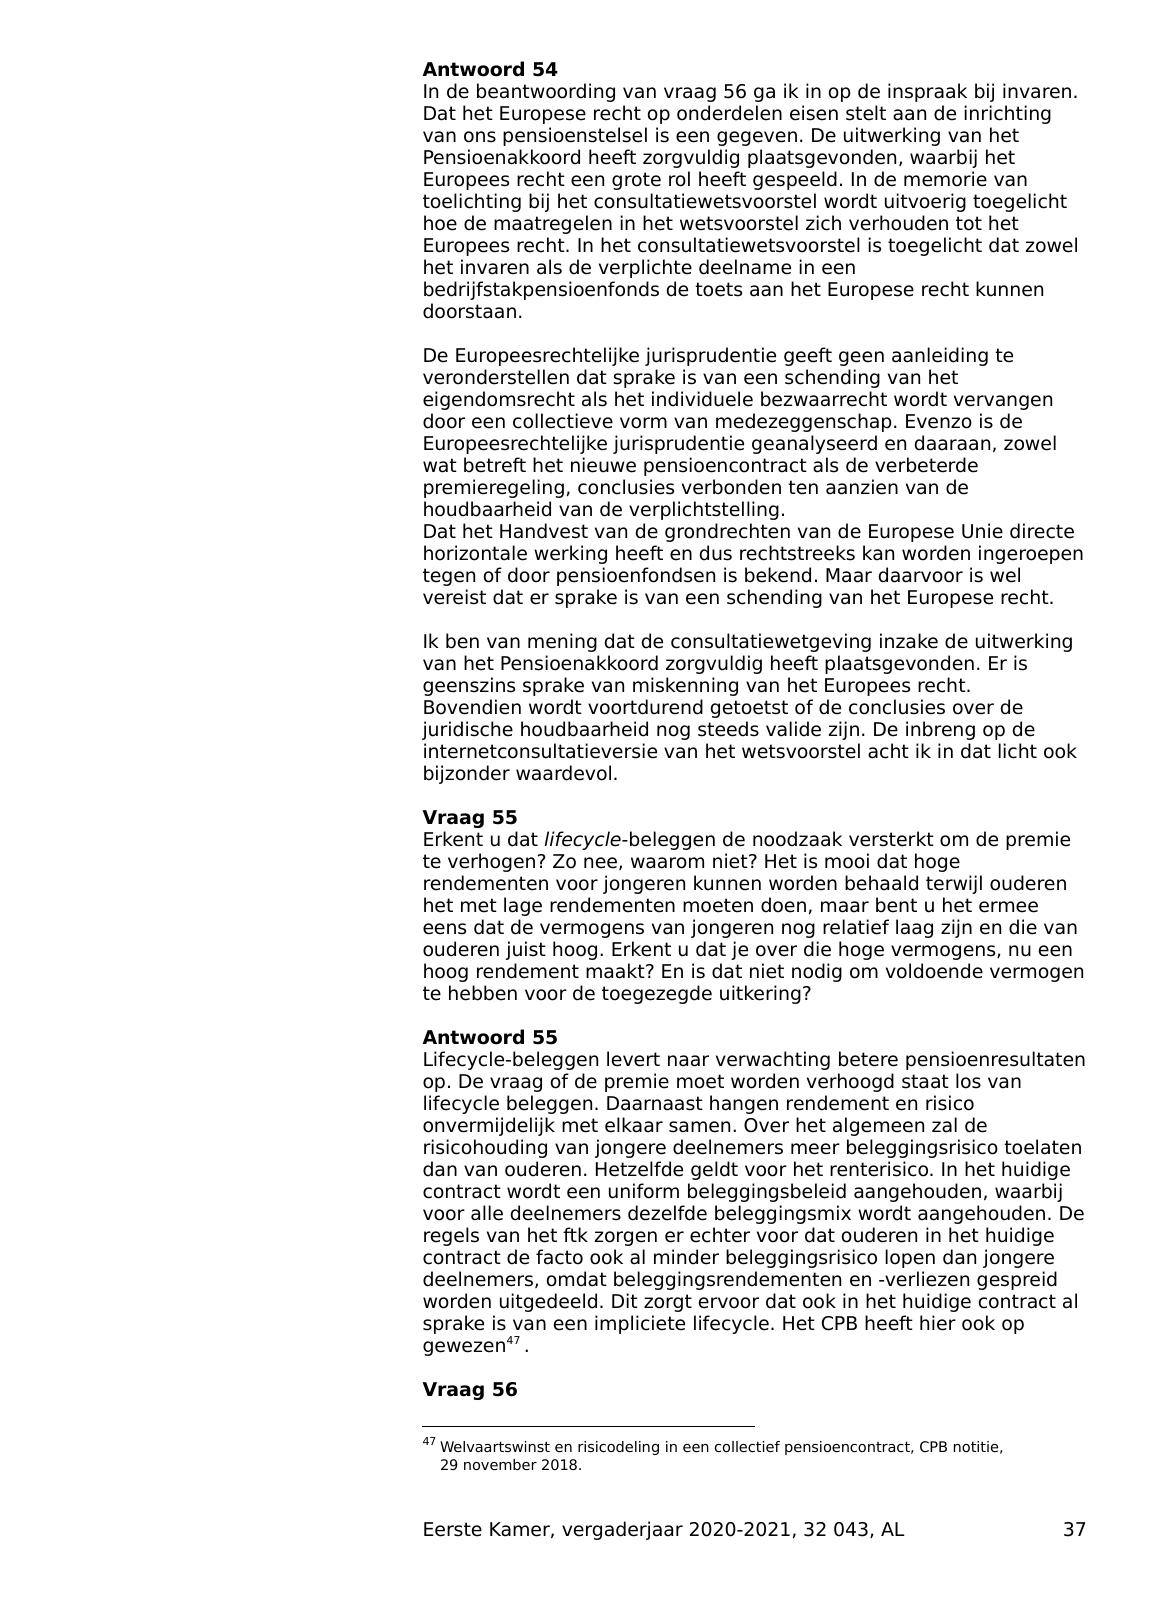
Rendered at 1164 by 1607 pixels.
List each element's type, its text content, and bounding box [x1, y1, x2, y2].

text Dat het Europese recht op onderdelen eisen stelt aan de inrichting van ons pensioenstelsel is een gegeven. De uitwerking van het Pensioenakkoord heeft zorgvuldig plaatsgevonden, waarbij het Europees recht een grote rol heeft gespeeld. In de memorie van toelichting bij het consultatiewetsvoorstel wordt uitvoerig toegelicht hoe de maatregelen in het wetsvoorstel zich verhouden tot het Europees recht. In het consultatiewetsvoorstel is toegelicht dat zowel het invaren als de verplichte deelname in een bedrijfstakpensioenfonds de toets aan het Europese recht kunnen doorstaan. [422, 103, 1087, 323]
text Antwoord 54 [422, 59, 1087, 81]
text Bovendien wordt voortdurend getoetst of de conclusies over de juridische houdbaarheid nog steeds valide zijn. De inbreng op de internetconsultatieversie van het wetsvoorstel acht ik in dat licht ook bijzonder waardevol. [422, 697, 1087, 785]
text Ik ben van mening dat de consultatiewetgeving inzake de uitwerking van het Pensioenakkoord zorgvuldig heeft plaatsgevonden. Er is geenszins sprake van miskenning van het Europees recht. [422, 631, 1087, 697]
text Erkent u dat lifecycle-beleggen de noodzaak versterkt om de premie te verhogen? Zo nee, waarom niet? Het is mooi dat hoge rendementen voor jongeren kunnen worden behaald terwijl ouderen het met lage rendementen moeten doen, maar bent u het ermee eens dat de vermogens van jongeren nog relatief laag zijn en die van ouderen juist hoog. Erkent u dat je over die hoge vermogens, nu een hoog rendement maakt? En is dat niet nodig om voldoende vermogen te hebben voor de toegezegde uitkering? [422, 829, 1087, 1005]
text Dat het Handvest van de grondrechten van de Europese Unie directe horizontale werking heeft en dus rechtstreeks kan worden ingeroepen tegen of door pensioenfondsen is bekend. Maar daarvoor is wel vereist dat er sprake is van een schending van het Europese recht. [422, 521, 1087, 609]
text In de beantwoording van vraag 56 ga ik in op de inspraak bij invaren. [422, 81, 1087, 103]
text Vraag 56 [422, 1379, 1087, 1401]
text De Europeesrechtelijke jurisprudentie geeft geen aanleiding te veronderstellen dat sprake is van een schending van het eigendomsrecht als het individuele bezwaarrecht wordt vervangen door een collectieve vorm van medezeggenschap. Evenzo is de Europeesrechtelijke jurisprudentie geanalyseerd en daaraan, zowel wat betreft het nieuwe pensioencontract als de verbeterde premieregeling, conclusies verbonden ten aanzien van de houdbaarheid van de verplichtstelling. [422, 345, 1087, 521]
text Lifecycle-beleggen levert naar verwachting betere pensioenresultaten op. De vraag of de premie moet worden verhoogd staat los van lifecycle beleggen. Daarnaast hangen rendement en risico onvermijdelijk met elkaar samen. Over het algemeen zal de risicohouding van jongere deelnemers meer beleggingsrisico toelaten dan van ouderen. Hetzelfde geldt voor het renterisico. In het huidige contract wordt een uniform beleggingsbeleid aangehouden, waarbij voor alle deelnemers dezelfde beleggingsmix wordt aangehouden. De regels van het ftk zorgen er echter voor dat ouderen in het huidige contract de facto ook al minder beleggingsrisico lopen dan jongere deelnemers, omdat beleggingsrendementen en -verliezen gespreid worden uitgedeeld. Dit zorgt ervoor dat ook in het huidige contract al sprake is van een impliciete lifecycle. Het CPB heeft hier ook op gewezen. [422, 1049, 1087, 1357]
text Vraag 55 [422, 807, 1087, 829]
text Antwoord 55 [422, 1027, 1087, 1049]
text Welvaartswinst en risicodeling in een collectief pensioencontract, CPB notitie, 29 november 2018. [422, 1435, 1087, 1474]
